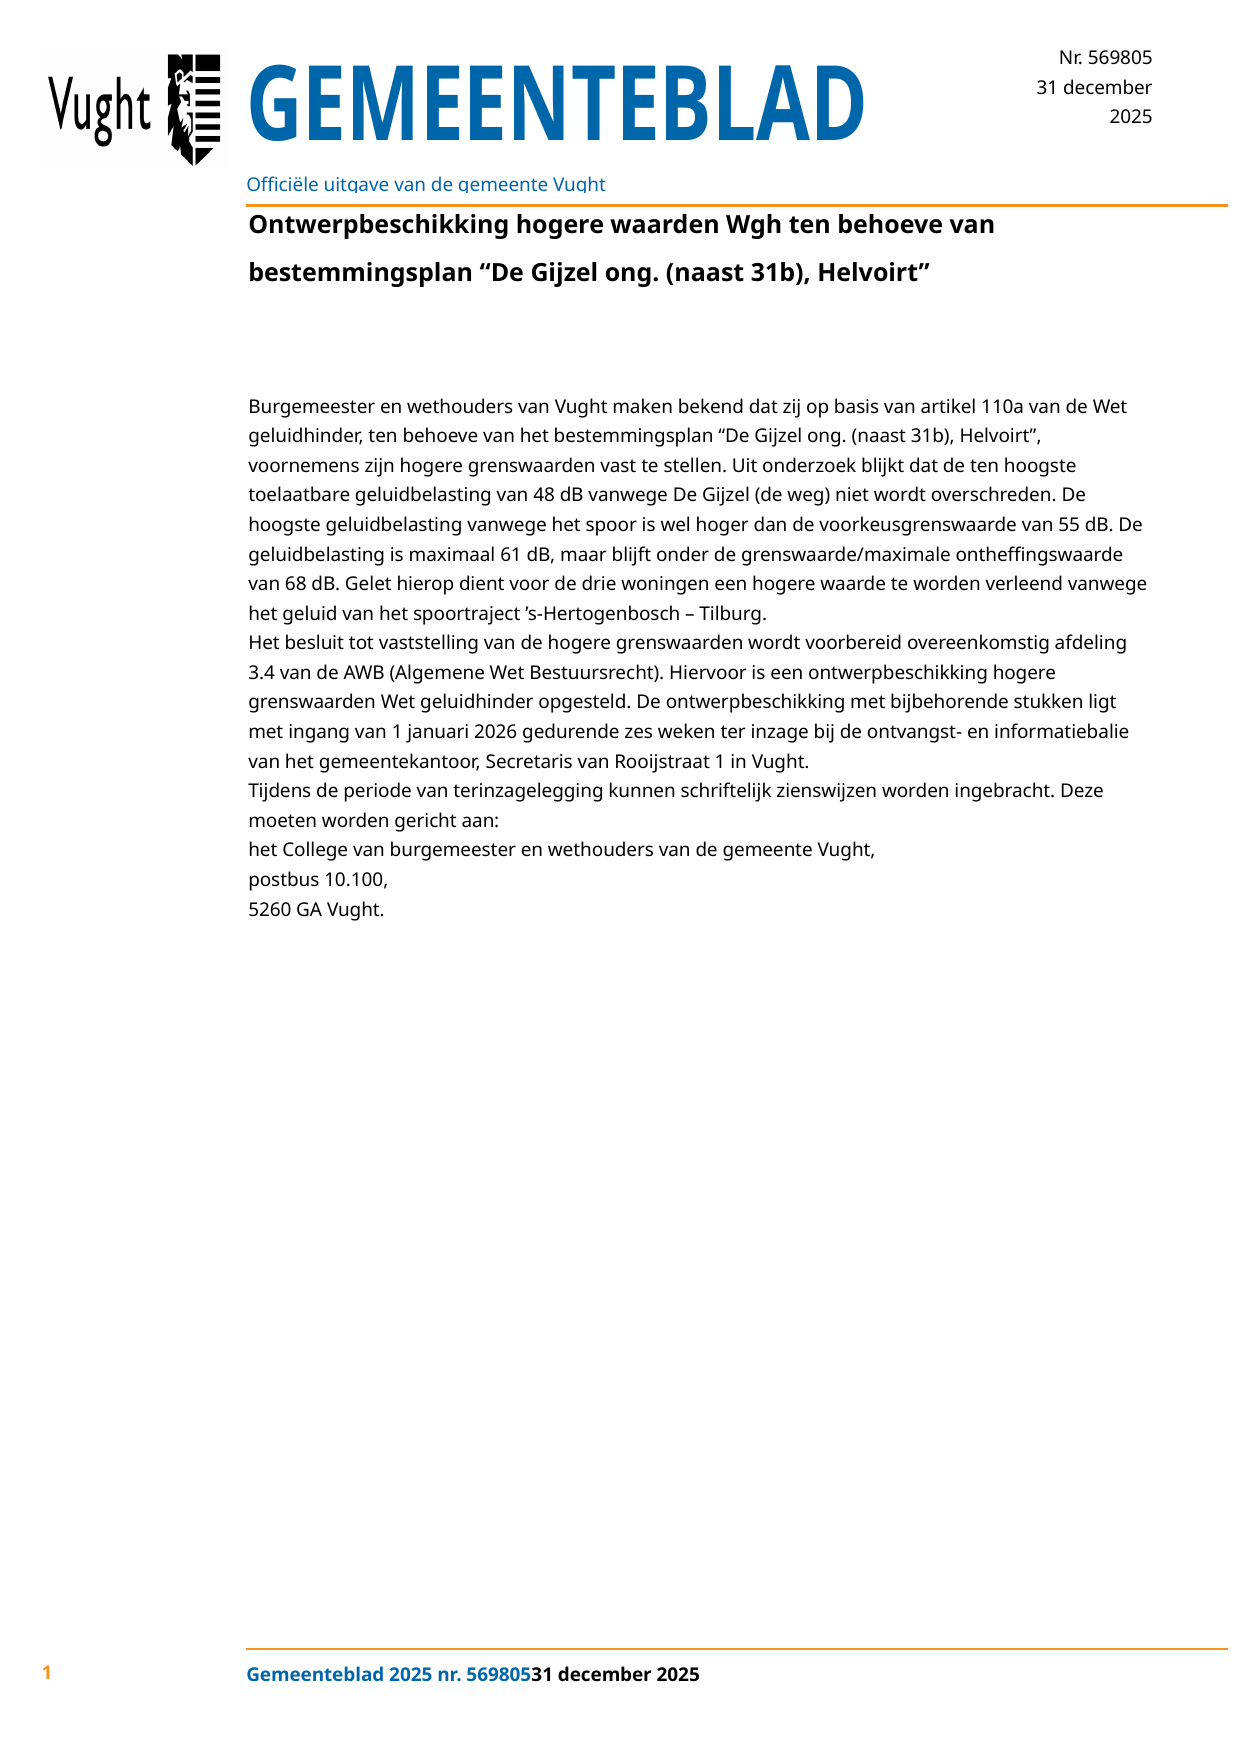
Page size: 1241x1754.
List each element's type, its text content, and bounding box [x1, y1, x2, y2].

text Tijdens de periode van terinzagelegging kunnen schriftelijk zienswijzen worden ingebracht. Deze moeten worden gericht aan: [248, 777, 1152, 833]
picture [41, 47, 231, 172]
text Het besluit tot vaststelling van de hogere grenswaarden wordt voorbereid overeenkomstig afdeling 3.4 van de AWB (Algemene Wet Bestuursrecht). Hiervoor is een ontwerpbeschikking hogere grenswaarden Wet geluidhinder opgesteld. De ontwerpbeschikking met bijbehorende stukken ligt met ingang van 1 januari 2026 gedurende zes weken ter inzage bij de ontvangst- en informatiebalie van het gemeentekantoor, Secretaris van Rooijstraat 1 in Vught. [248, 629, 1152, 774]
text 5260 GA Vught. [248, 896, 1152, 922]
text Burgemeester en wethouders van Vught maken bekend dat zij op basis van artikel 110a van de Wet geluidhinder, ten behoeve van het bestemmingsplan “De Gijzel ong. (naast 31b), Helvoirt”, voornemens zijn hogere grenswaarden vast te stellen. Uit onderzoek blijkt dat de ten hoogste toelaatbare geluidbelasting van 48 dB vanwege De Gijzel (de weg) niet wordt overschreden. De hoogste geluidbelasting vanwege het spoor is wel hoger dan de voorkeusgrenswaarde van 55 dB. De geluidbelasting is maximaal 61 dB, maar blijft onder de grenswaarde/maximale ontheffingswaarde van 68 dB. Gelet hierop dient voor de drie woningen een hogere waarde te worden verleend vanwege het geluid van het spoortraject ’s-Hertogenbosch – Tilburg. [248, 393, 1152, 626]
text Ontwerpbeschikking hogere waarden Wgh ten behoeve van bestemmingsplan “De Gijzel ong. (naast 31b), Helvoirt” [248, 207, 1152, 288]
text postbus 10.100, [248, 866, 1152, 892]
text het College van burgemeester en wethouders van de gemeente Vught, [248, 837, 1152, 862]
